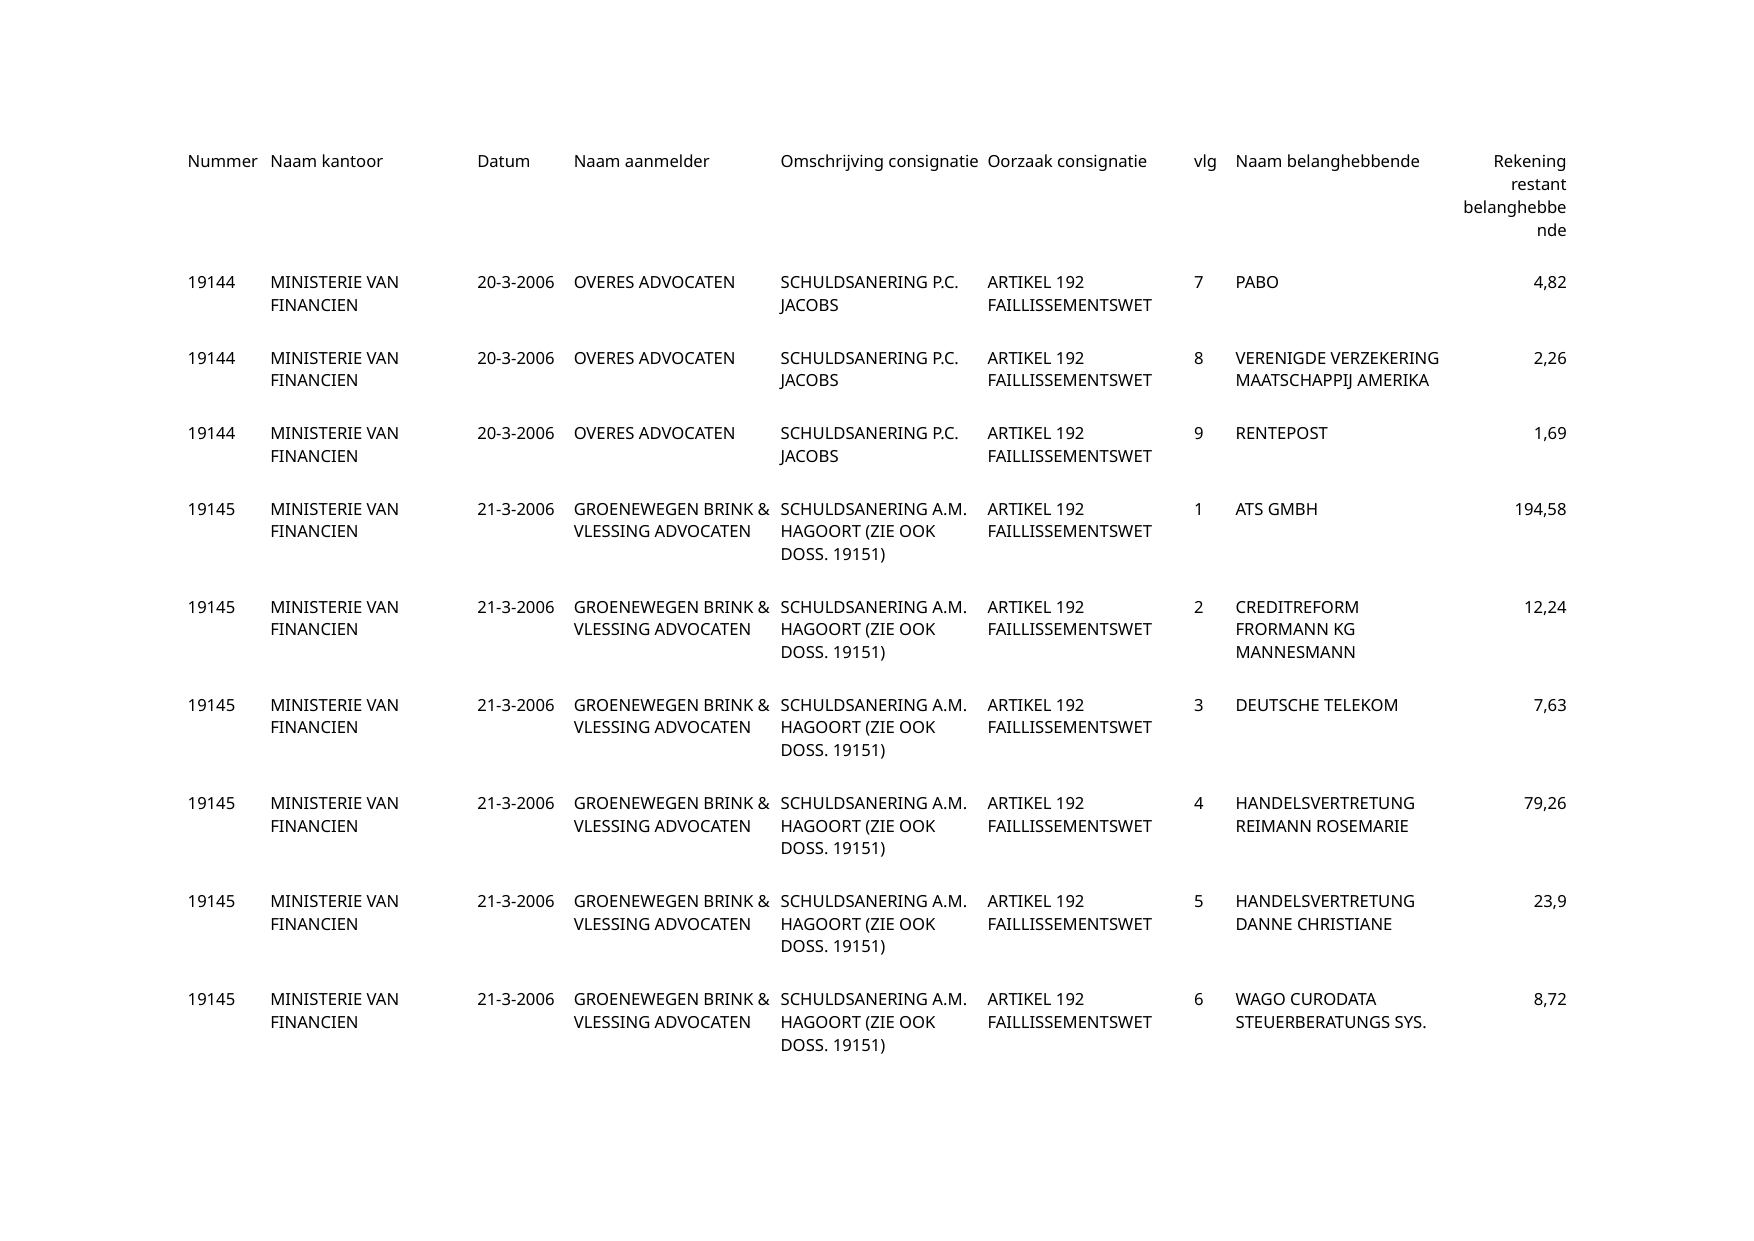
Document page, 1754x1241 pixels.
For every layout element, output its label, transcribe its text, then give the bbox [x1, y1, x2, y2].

table_cell MINISTERIE VAN FINANCIEN [270, 988, 477, 1086]
table_cell 6 [1194, 988, 1235, 1086]
table_cell SCHULDSANERING A.M. HAGOORT (ZIE OOK DOSS. 19151) [780, 791, 987, 889]
table_cell SCHULDSANERING A.M. HAGOORT (ZIE OOK DOSS. 19151) [780, 693, 987, 791]
table_header Oorzaak consignatie [987, 150, 1194, 271]
table_cell ARTIKEL 192 FAILLISSEMENTSWET [987, 595, 1194, 693]
table_cell 8 [1194, 346, 1235, 422]
table_cell 2 [1194, 595, 1235, 693]
table_cell 21-3-2006 [477, 988, 573, 1086]
table_cell OVERES ADVOCATEN [574, 346, 780, 422]
table_cell 7,63 [1456, 693, 1566, 791]
table_cell WAGO CURODATA STEUERBERATUNGS SYS. [1235, 988, 1456, 1086]
table_cell 21-3-2006 [477, 791, 573, 889]
table_cell SCHULDSANERING A.M. HAGOORT (ZIE OOK DOSS. 19151) [780, 988, 987, 1086]
table_cell 4 [1194, 791, 1235, 889]
table_cell MINISTERIE VAN FINANCIEN [270, 346, 477, 422]
table_cell VERENIGDE VERZEKERING MAATSCHAPPIJ AMERIKA [1235, 346, 1456, 422]
table_cell 19145 [188, 693, 270, 791]
table_cell SCHULDSANERING A.M. HAGOORT (ZIE OOK DOSS. 19151) [780, 595, 987, 693]
table_cell SCHULDSANERING P.C. JACOBS [780, 346, 987, 422]
table_cell 19145 [188, 890, 270, 988]
table_cell 8,72 [1456, 988, 1566, 1086]
table_cell 2,26 [1456, 346, 1566, 422]
table_cell MINISTERIE VAN FINANCIEN [270, 422, 477, 497]
table_cell 20-3-2006 [477, 346, 573, 422]
table_cell ARTIKEL 192 FAILLISSEMENTSWET [987, 422, 1194, 497]
table_cell 194,58 [1456, 497, 1566, 595]
table_cell 19144 [188, 422, 270, 497]
table_cell SCHULDSANERING P.C. JACOBS [780, 422, 987, 497]
table_header Naam kantoor [270, 150, 477, 271]
table_cell RENTEPOST [1235, 422, 1456, 497]
table_cell HANDELSVERTRETUNG DANNE CHRISTIANE [1235, 890, 1456, 988]
table_cell 21-3-2006 [477, 595, 573, 693]
table_cell 19145 [188, 988, 270, 1086]
table_cell 3 [1194, 693, 1235, 791]
table_header Datum [477, 150, 573, 271]
table_header Naam belanghebbende [1235, 150, 1456, 271]
table_cell 1 [1194, 497, 1235, 595]
table_cell 19145 [188, 595, 270, 693]
table_cell SCHULDSANERING A.M. HAGOORT (ZIE OOK DOSS. 19151) [780, 890, 987, 988]
table_cell 19145 [188, 791, 270, 889]
table_cell OVERES ADVOCATEN [574, 271, 780, 346]
table_cell 19144 [188, 271, 270, 346]
table_cell 21-3-2006 [477, 693, 573, 791]
table_cell GROENEWEGEN BRINK & VLESSING ADVOCATEN [574, 791, 780, 889]
table_cell GROENEWEGEN BRINK & VLESSING ADVOCATEN [574, 497, 780, 595]
table_header Nummer [188, 150, 270, 271]
table_cell ATS GMBH [1235, 497, 1456, 595]
table_cell 9 [1194, 422, 1235, 497]
table_cell 79,26 [1456, 791, 1566, 889]
table_cell SCHULDSANERING P.C. JACOBS [780, 271, 987, 346]
table_cell ARTIKEL 192 FAILLISSEMENTSWET [987, 346, 1194, 422]
table_cell ARTIKEL 192 FAILLISSEMENTSWET [987, 890, 1194, 988]
table_cell 1,69 [1456, 422, 1566, 497]
table_cell 5 [1194, 890, 1235, 988]
table_header Rekening restant belanghebbende [1456, 150, 1566, 271]
table_cell MINISTERIE VAN FINANCIEN [270, 890, 477, 988]
table_cell ARTIKEL 192 FAILLISSEMENTSWET [987, 693, 1194, 791]
table_cell MINISTERIE VAN FINANCIEN [270, 271, 477, 346]
table_cell 7 [1194, 271, 1235, 346]
table_cell SCHULDSANERING A.M. HAGOORT (ZIE OOK DOSS. 19151) [780, 497, 987, 595]
table_cell 19145 [188, 497, 270, 595]
table_cell PABO [1235, 271, 1456, 346]
table_cell ARTIKEL 192 FAILLISSEMENTSWET [987, 791, 1194, 889]
table_cell HANDELSVERTRETUNG REIMANN ROSEMARIE [1235, 791, 1456, 889]
table_cell 20-3-2006 [477, 271, 573, 346]
table_cell ARTIKEL 192 FAILLISSEMENTSWET [987, 497, 1194, 595]
table_header vlg [1194, 150, 1235, 271]
table_header Naam aanmelder [574, 150, 780, 271]
table_cell CREDITREFORM FRORMANN KG MANNESMANN [1235, 595, 1456, 693]
table_cell ARTIKEL 192 FAILLISSEMENTSWET [987, 271, 1194, 346]
table_cell 12,24 [1456, 595, 1566, 693]
table_cell 21-3-2006 [477, 497, 573, 595]
table_cell ARTIKEL 192 FAILLISSEMENTSWET [987, 988, 1194, 1086]
table_cell OVERES ADVOCATEN [574, 422, 780, 497]
table_cell GROENEWEGEN BRINK & VLESSING ADVOCATEN [574, 693, 780, 791]
table_cell 4,82 [1456, 271, 1566, 346]
table_cell MINISTERIE VAN FINANCIEN [270, 497, 477, 595]
table_cell MINISTERIE VAN FINANCIEN [270, 693, 477, 791]
table_cell 21-3-2006 [477, 890, 573, 988]
table_header Omschrijving consignatie [780, 150, 987, 271]
table_cell DEUTSCHE TELEKOM [1235, 693, 1456, 791]
table_cell 23,9 [1456, 890, 1566, 988]
table_cell 20-3-2006 [477, 422, 573, 497]
table_cell MINISTERIE VAN FINANCIEN [270, 791, 477, 889]
table_cell MINISTERIE VAN FINANCIEN [270, 595, 477, 693]
table_cell 19144 [188, 346, 270, 422]
table_cell GROENEWEGEN BRINK & VLESSING ADVOCATEN [574, 988, 780, 1086]
table_cell GROENEWEGEN BRINK & VLESSING ADVOCATEN [574, 595, 780, 693]
table_cell GROENEWEGEN BRINK & VLESSING ADVOCATEN [574, 890, 780, 988]
